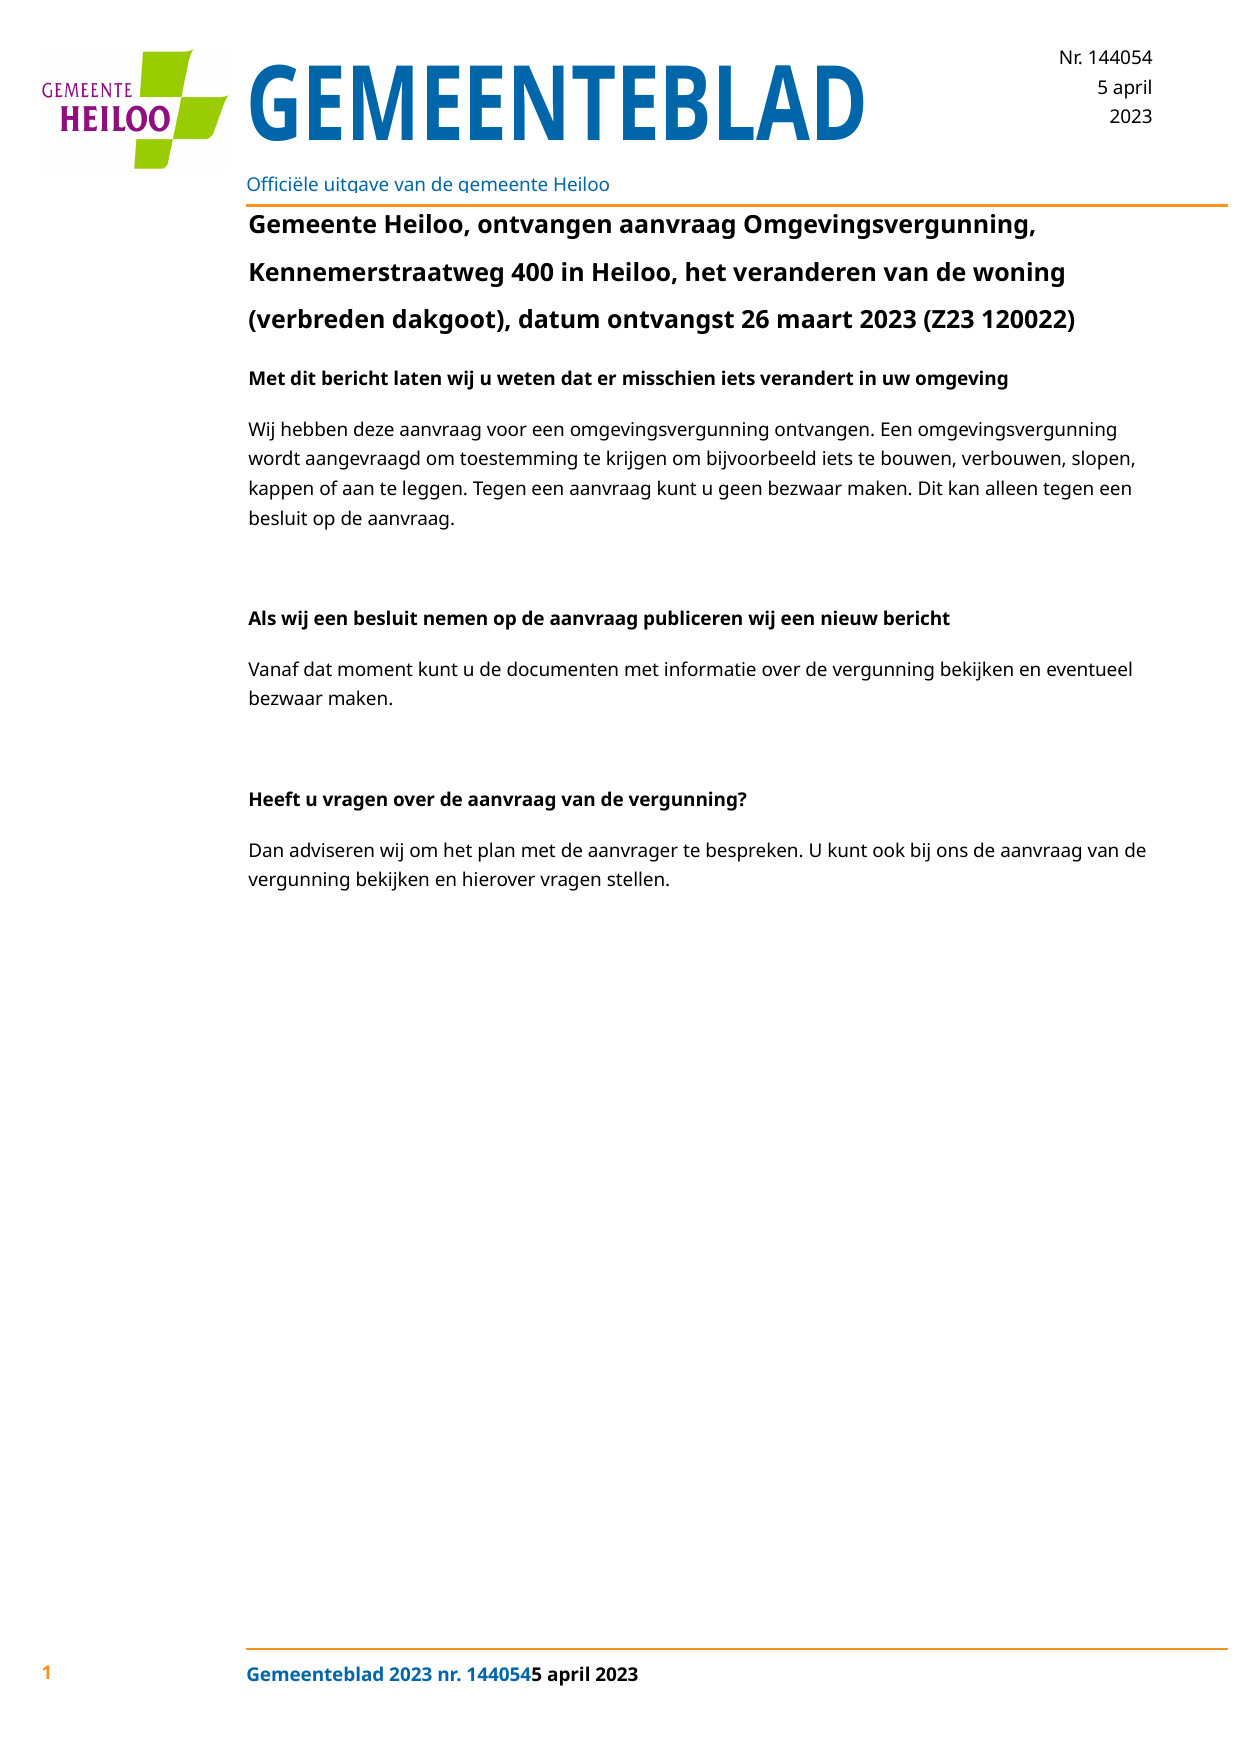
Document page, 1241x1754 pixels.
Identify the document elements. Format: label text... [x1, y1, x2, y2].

text Vanaf dat moment kunt u de documenten met informatie over de vergunning bekijken en eventueel bezwaar maken. [248, 656, 1152, 711]
text Dan adviseren wij om het plan met de aanvrager te bespreken. U kunt ook bij ons de aanvraag van de vergunning bekijken en hierover vragen stellen. [248, 837, 1152, 892]
picture [41, 47, 231, 172]
text Heeft u vragen over de aanvraag van de vergunning? [248, 786, 1152, 812]
text Wij hebben deze aanvraag voor een omgevingsvergunning ontvangen. Een omgevingsvergunning wordt aangevraagd om toestemming te krijgen om bijvoorbeeld iets te bouwen, verbouwen, slopen, kappen of aan te leggen. Tegen een aanvraag kunt u geen bezwaar maken. Dit kan alleen tegen een besluit op de aanvraag. [248, 416, 1152, 530]
text Als wij een besluit nemen op de aanvraag publiceren wij een nieuw bericht [248, 606, 1152, 631]
text Met dit bericht laten wij u weten dat er misschien iets verandert in uw omgeving [248, 366, 1152, 391]
text Gemeente Heiloo, ontvangen aanvraag Omgevingsvergunning, Kennemerstraatweg 400 in Heiloo, het veranderen van de woning (verbreden dakgoot), datum ontvangst 26 maart 2023 (Z23 120022) [248, 207, 1152, 336]
